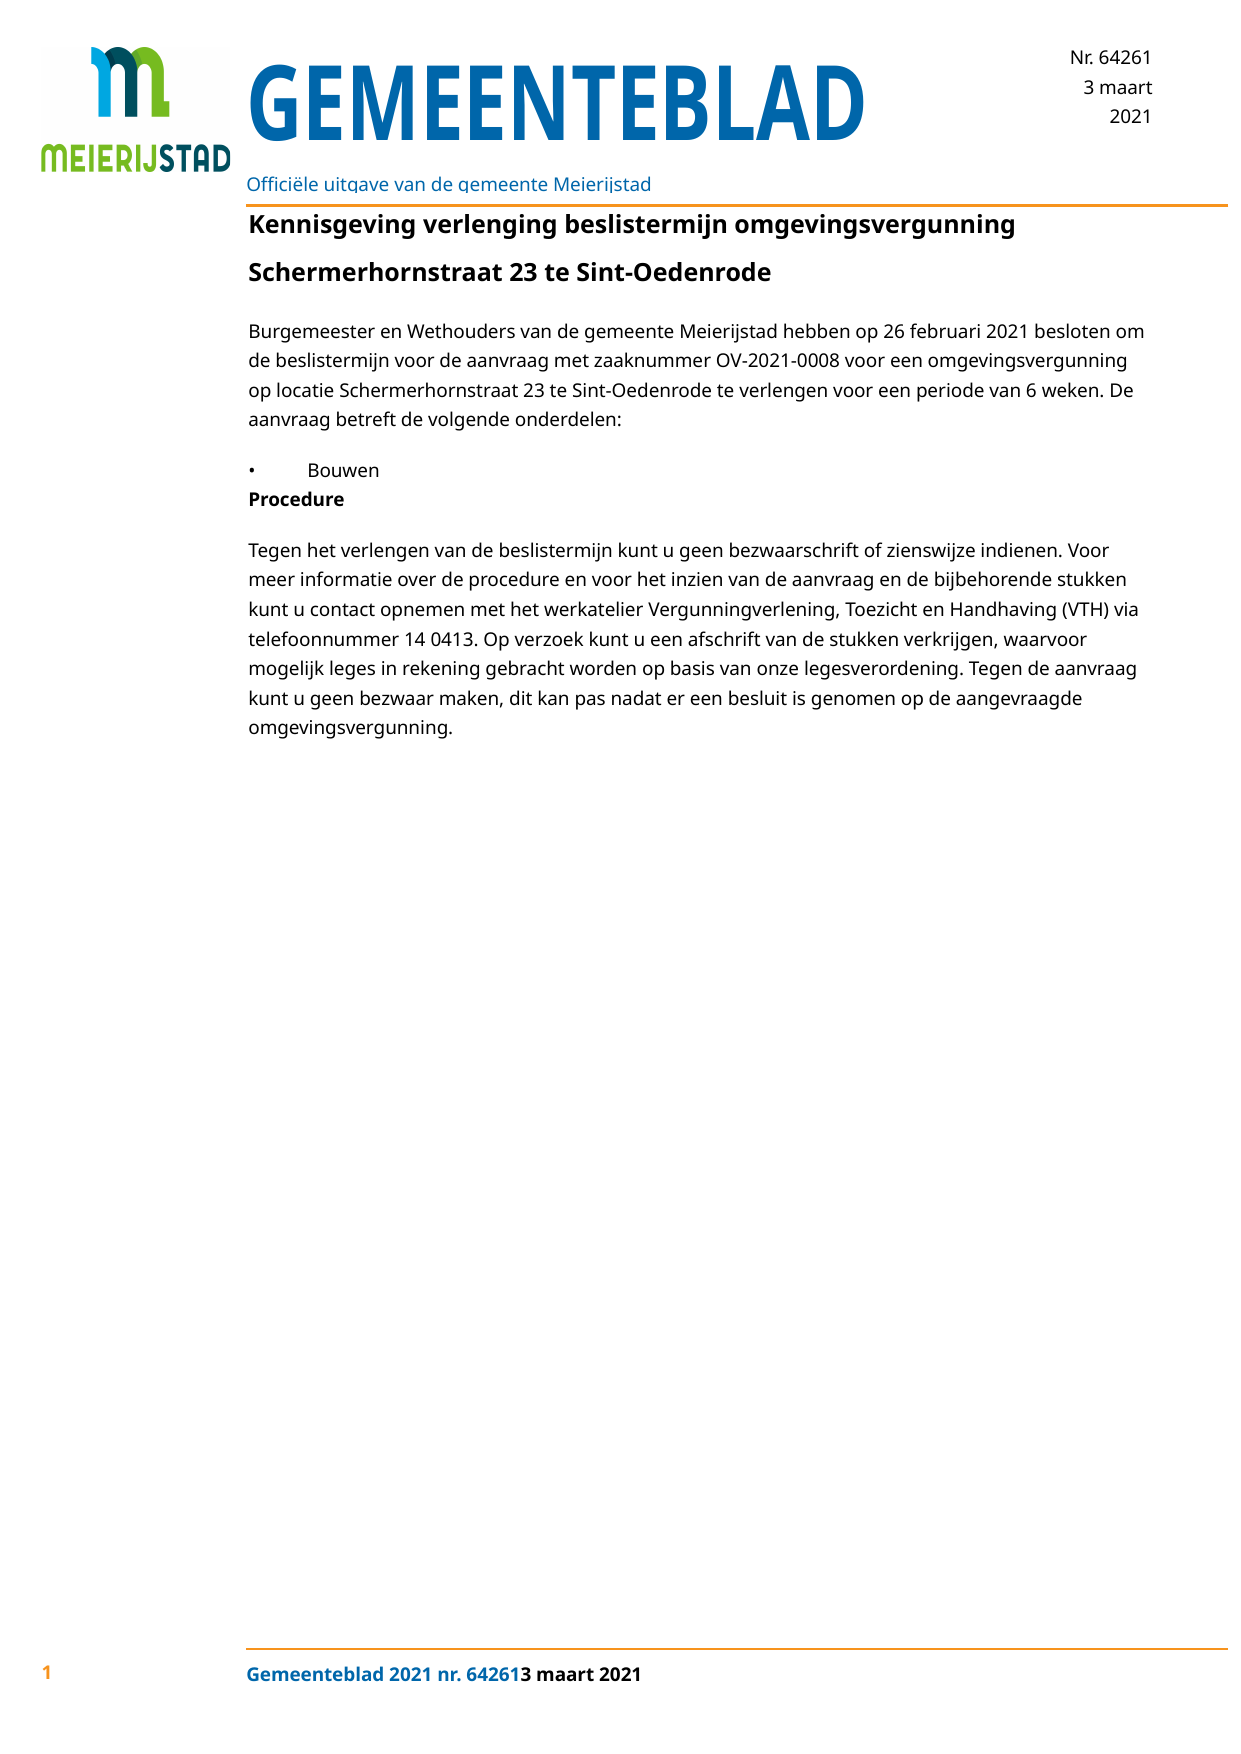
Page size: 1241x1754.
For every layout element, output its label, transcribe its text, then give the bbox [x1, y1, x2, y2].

text Procedure [248, 487, 1152, 512]
text Tegen het verlengen van de beslistermijn kunt u geen bezwaarschrift of zienswijze indienen. Voor meer informatie over de procedure en voor het inzien van de aanvraag en de bijbehorende stukken kunt u contact opnemen met het werkatelier Vergunningverlening, Toezicht en Handhaving (VTH) via telefoonnummer 14 0413. Op verzoek kunt u een afschrift van de stukken verkrijgen, waarvoor mogelijk leges in rekening gebracht worden op basis van onze legesverordening. Tegen de aanvraag kunt u geen bezwaar maken, dit kan pas nadat er een besluit is genomen op de aangevraagde omgevingsvergunning. [248, 537, 1152, 740]
picture [41, 47, 231, 172]
list Bouwen [248, 457, 1152, 483]
text Burgemeester en Wethouders van de gemeente Meierijstad hebben op 26 februari 2021 besloten om de beslistermijn voor de aanvraag met zaaknummer OV-2021-0008 voor een omgevingsvergunning op locatie Schermerhornstraat 23 te Sint-Oedenrode te verlengen voor een periode van 6 weken. De aanvraag betreft de volgende onderdelen: [248, 318, 1152, 432]
text Kennisgeving verlenging beslistermijn omgevingsvergunning Schermerhornstraat 23 te Sint-Oedenrode [248, 207, 1152, 288]
